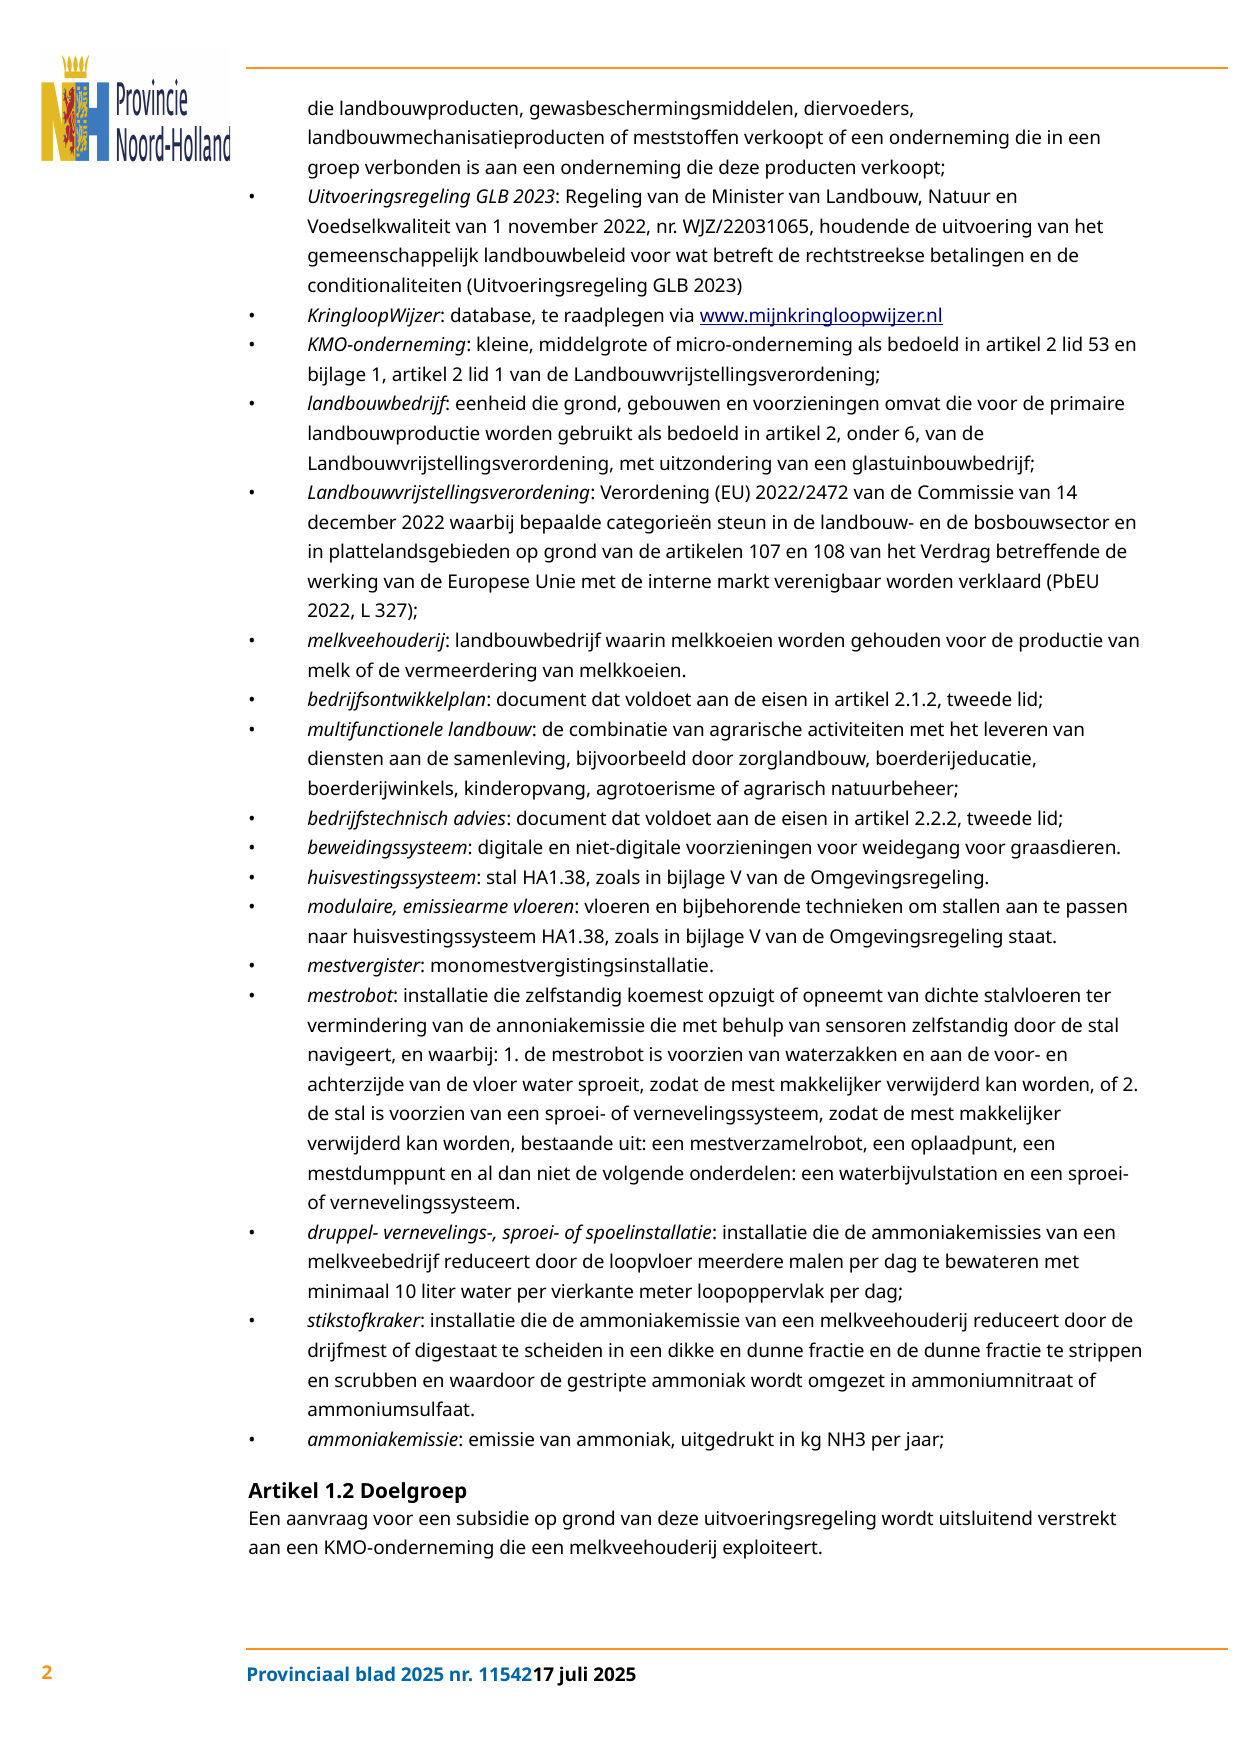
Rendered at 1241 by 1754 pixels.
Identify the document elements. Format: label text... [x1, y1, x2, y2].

text Een aanvraag voor een subsidie op grond van deze uitvoeringsregeling wordt uitsluitend verstrekt aan een KMO-onderneming die een melkveehouderij exploiteert. [248, 1505, 1152, 1560]
list Uitvoeringsregeling GLB 2023: Regeling van de Minister van Landbouw, Natuur en Voedselkwaliteit van 1 november 2022, nr. WJZ/22031065, houdende de uitvoering van het gemeenschappelijk landbouwbeleid voor wat betreft de rechtstreekse betalingen en de conditionaliteiten (Uitvoeringsregeling GLB 2023) [248, 183, 1152, 298]
text Artikel 1.2 Doelgroep [248, 1476, 1152, 1505]
list ammoniakemissie: emissie van ammoniak, uitgedrukt in kg NH3 per jaar; [248, 1426, 1152, 1452]
picture [41, 47, 231, 172]
list beweidingssysteem: digitale en niet-digitale voorzieningen voor weidegang voor graasdieren. [248, 834, 1152, 860]
list druppel- vernevelings-, sproei- of spoelinstallatie: installatie die de ammoniakemissies van een melkveebedrijf reduceert door de loopvloer meerdere malen per dag te bewateren met minimaal 10 liter water per vierkante meter loopoppervlak per dag; [248, 1219, 1152, 1304]
list KringloopWijzer: database, te raadplegen via www.mijnkringloopwijzer.nl [248, 302, 1152, 328]
list mestrobot: installatie die zelfstandig koemest opzuigt of opneemt van dichte stalvloeren ter vermindering van de annoniakemissie die met behulp van sensoren zelfstandig door de stal navigeert, en waarbij: 1. de mestrobot is voorzien van waterzakken en aan de voor- en achterzijde van de vloer water sproeit, zodat de mest makkelijker verwijderd kan worden, of 2. de stal is voorzien van een sproei- of vernevelingssysteem, zodat de mest makkelijker verwijderd kan worden, bestaande uit: een mestverzamelrobot, een oplaadpunt, een mestdumppunt en al dan niet de volgende onderdelen: een waterbijvulstation en een sproei- of vernevelingssysteem. [248, 982, 1152, 1215]
list huisvestingssysteem: stal HA1.38, zoals in bijlage V van de Omgevingsregeling. [248, 864, 1152, 890]
list die landbouwproducten, gewasbeschermingsmiddelen, diervoeders, landbouwmechanisatieproducten of meststoffen verkoopt of een onderneming die in een groep verbonden is aan een onderneming die deze producten verkoopt; [248, 95, 1152, 180]
list mestvergister: monomestvergistingsinstallatie. [248, 953, 1152, 978]
list bedrijfsontwikkelplan: document dat voldoet aan de eisen in artikel 2.1.2, tweede lid; [248, 686, 1152, 712]
list bedrijfstechnisch advies: document dat voldoet aan de eisen in artikel 2.2.2, tweede lid; [248, 805, 1152, 831]
list Landbouwvrijstellingsverordening: Verordening (EU) 2022/2472 van de Commissie van 14 december 2022 waarbij bepaalde categorieën steun in de landbouw- en de bosbouwsector en in plattelandsgebieden op grond van de artikelen 107 en 108 van het Verdrag betreffende de werking van de Europese Unie met de interne markt verenigbaar worden verklaard (PbEU 2022, L 327); [248, 479, 1152, 623]
list stikstofkraker: installatie die de ammoniakemissie van een melkveehouderij reduceert door de drijfmest of digestaat te scheiden in een dikke en dunne fractie en de dunne fractie te strippen en scrubben en waardoor de gestripte ammoniak wordt omgezet in ammoniumnitraat of ammoniumsulfaat. [248, 1308, 1152, 1422]
list modulaire, emissiearme vloeren: vloeren en bijbehorende technieken om stallen aan te passen naar huisvestingssysteem HA1.38, zoals in bijlage V van de Omgevingsregeling staat. [248, 893, 1152, 949]
list melkveehouderij: landbouwbedrijf waarin melkkoeien worden gehouden voor de productie van melk of de vermeerdering van melkkoeien. [248, 627, 1152, 683]
list landbouwbedrijf: eenheid die grond, gebouwen en voorzieningen omvat die voor de primaire landbouwproductie worden gebruikt als bedoeld in artikel 2, onder 6, van de Landbouwvrijstellingsverordening, met uitzondering van een glastuinbouwbedrijf; [248, 391, 1152, 476]
list KMO-onderneming: kleine, middelgrote of micro-onderneming als bedoeld in artikel 2 lid 53 en bijlage 1, artikel 2 lid 1 van de Landbouwvrijstellingsverordening; [248, 331, 1152, 387]
list multifunctionele landbouw: de combinatie van agrarische activiteiten met het leveren van diensten aan de samenleving, bijvoorbeeld door zorglandbouw, boerderijeducatie, boerderijwinkels, kinderopvang, agrotoerisme of agrarisch natuurbeheer; [248, 716, 1152, 801]
